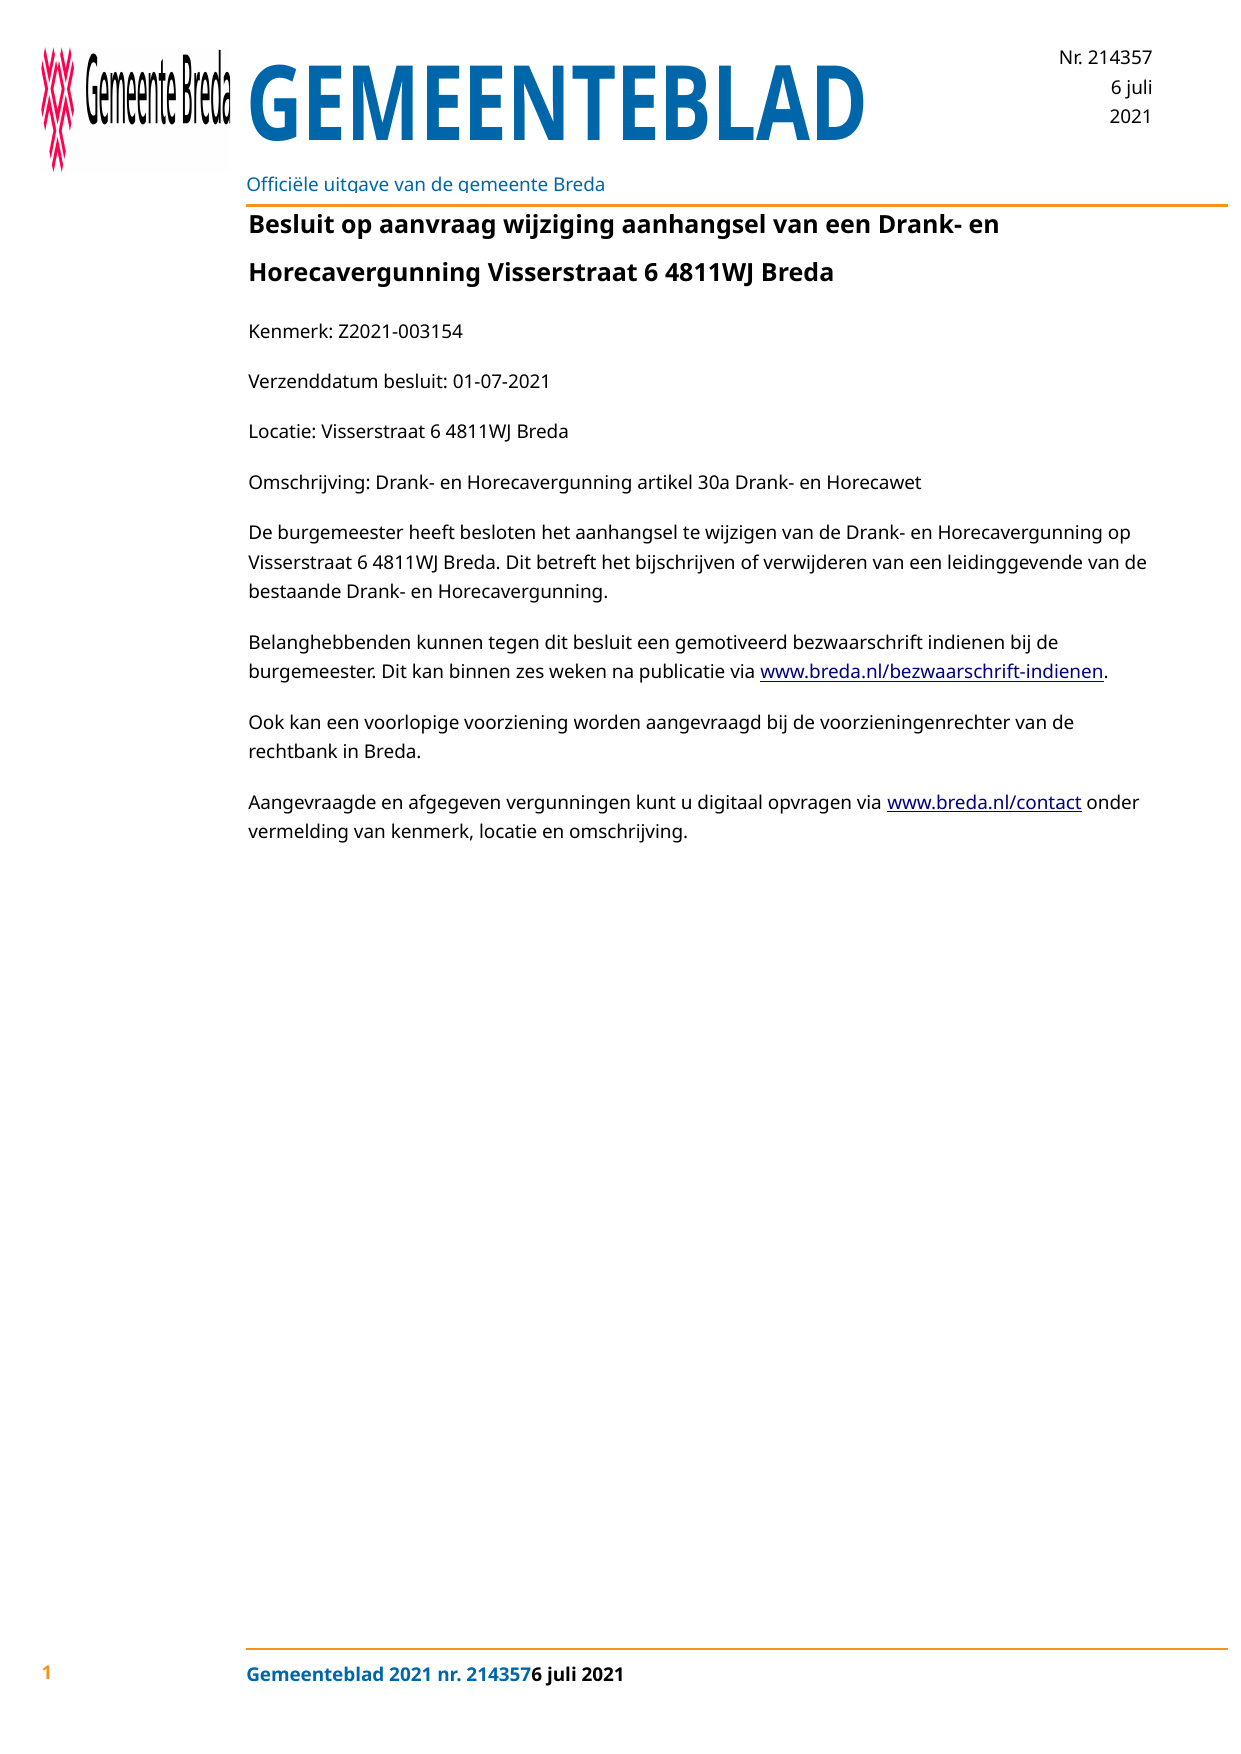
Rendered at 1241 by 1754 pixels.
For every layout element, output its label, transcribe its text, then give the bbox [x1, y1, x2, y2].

text De burgemeester heeft besloten het aanhangsel te wijzigen van de Drank- en Horecavergunning op Visserstraat 6 4811WJ Breda. Dit betreft het bijschrijven of verwijderen van een leidinggevende van de bestaande Drank- en Horecavergunning. [248, 519, 1152, 604]
text Omschrijving: Drank- en Horecavergunning artikel 30a Drank- en Horecawet [248, 469, 1152, 495]
picture [41, 47, 231, 172]
text Besluit op aanvraag wijziging aanhangsel van een Drank- en Horecavergunning Visserstraat 6 4811WJ Breda [248, 207, 1152, 288]
text Ook kan een voorlopige voorziening worden aangevraagd bij de voorzieningenrechter van de rechtbank in Breda. [248, 709, 1152, 764]
text Verzenddatum besluit: 01-07-2021 [248, 368, 1152, 394]
text Locatie: Visserstraat 6 4811WJ Breda [248, 419, 1152, 444]
text Aangevraagde en afgegeven vergunningen kunt u digitaal opvragen via www.breda.nl/contact onder vermelding van kenmerk, locatie en omschrijving. [248, 789, 1152, 844]
text Belanghebbenden kunnen tegen dit besluit een gemotiveerd bezwaarschrift indienen bij de burgemeester. Dit kan binnen zes weken na publicatie via www.breda.nl/bezwaarschrift-indienen. [248, 629, 1152, 684]
text Kenmerk: Z2021-003154 [248, 318, 1152, 344]
